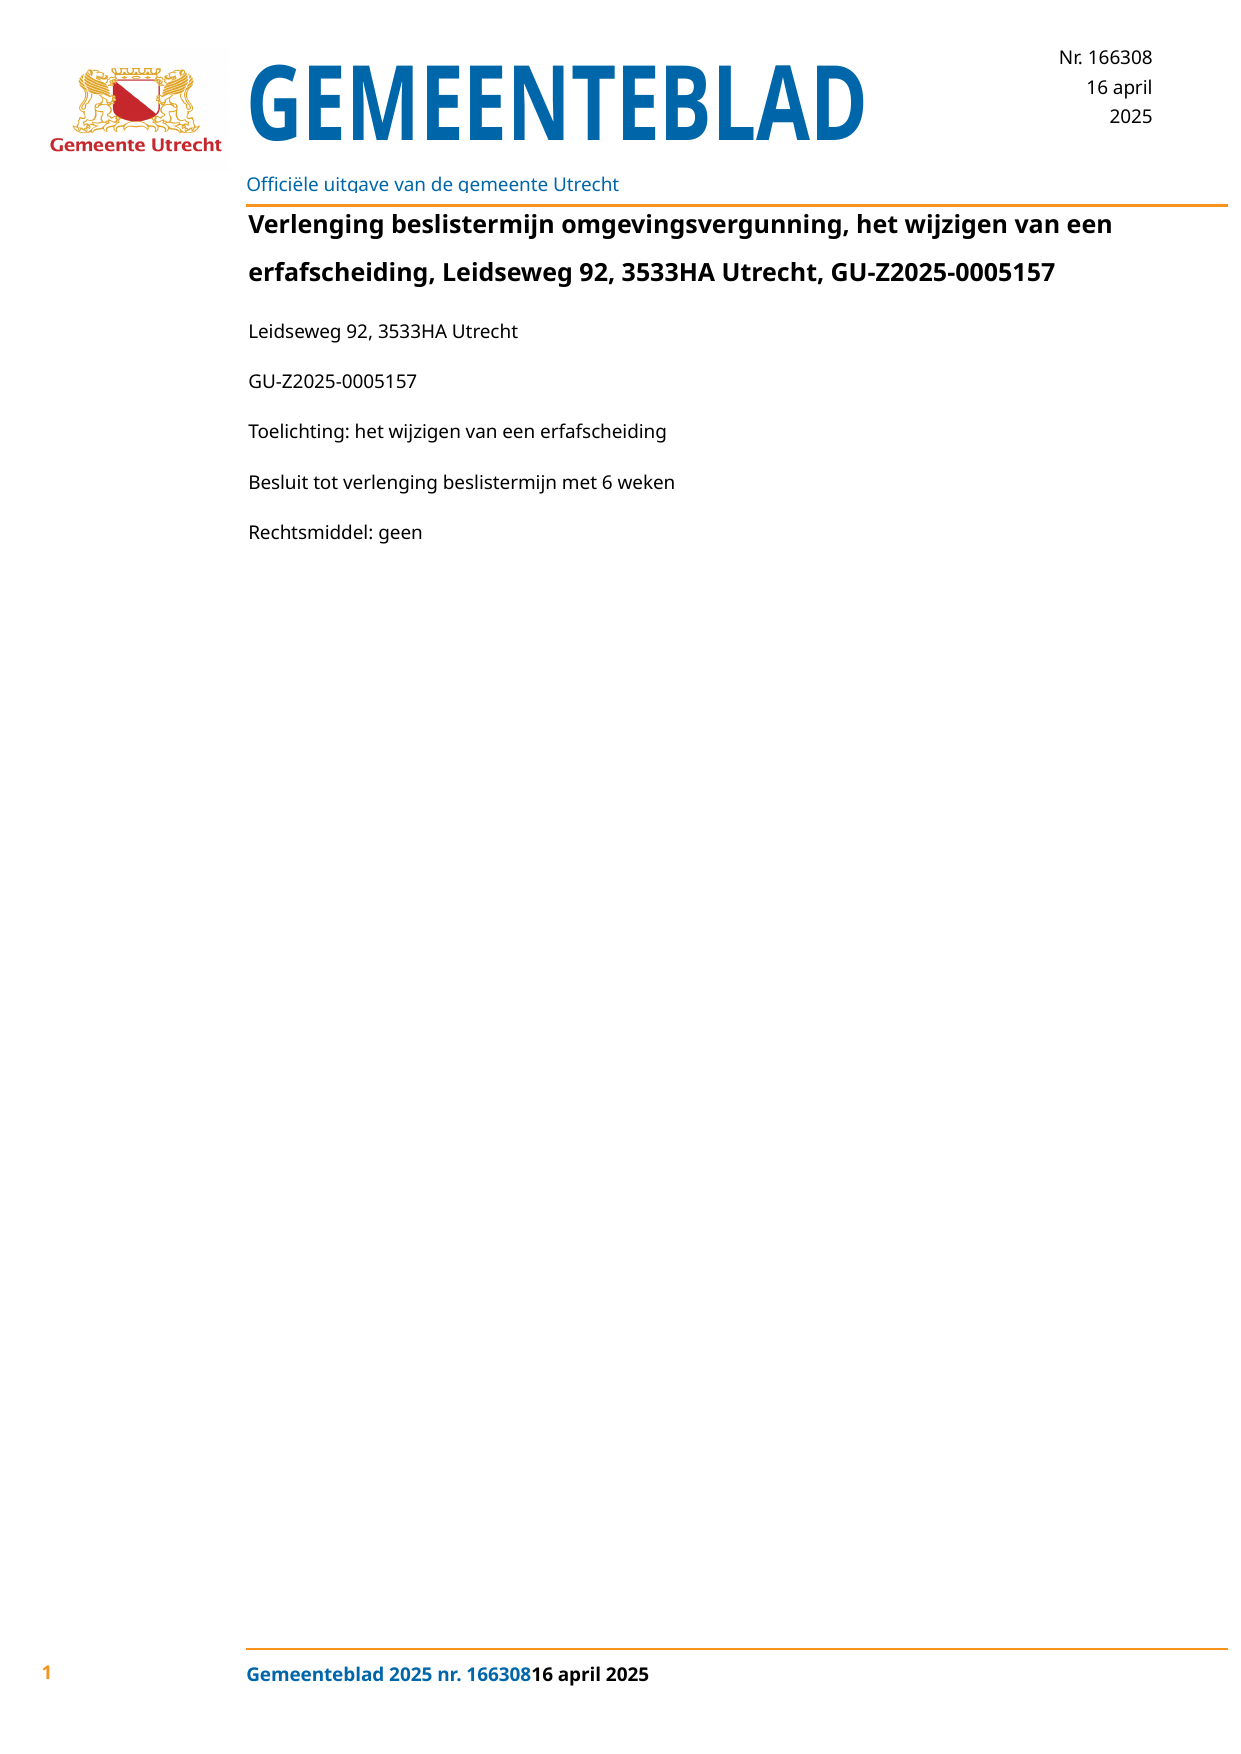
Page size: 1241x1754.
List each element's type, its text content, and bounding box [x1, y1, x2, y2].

text Rechtsmiddel: geen [248, 519, 1152, 545]
text Toelichting: het wijzigen van een erfafscheiding [248, 419, 1152, 444]
text GU-Z2025-0005157 [248, 368, 1152, 394]
text Leidseweg 92, 3533HA Utrecht [248, 318, 1152, 344]
text Verlenging beslistermijn omgevingsvergunning, het wijzigen van een erfafscheiding, Leidseweg 92, 3533HA Utrecht, GU-Z2025-0005157 [248, 207, 1152, 288]
text Besluit tot verlenging beslistermijn met 6 weken [248, 469, 1152, 495]
picture [41, 47, 231, 172]
